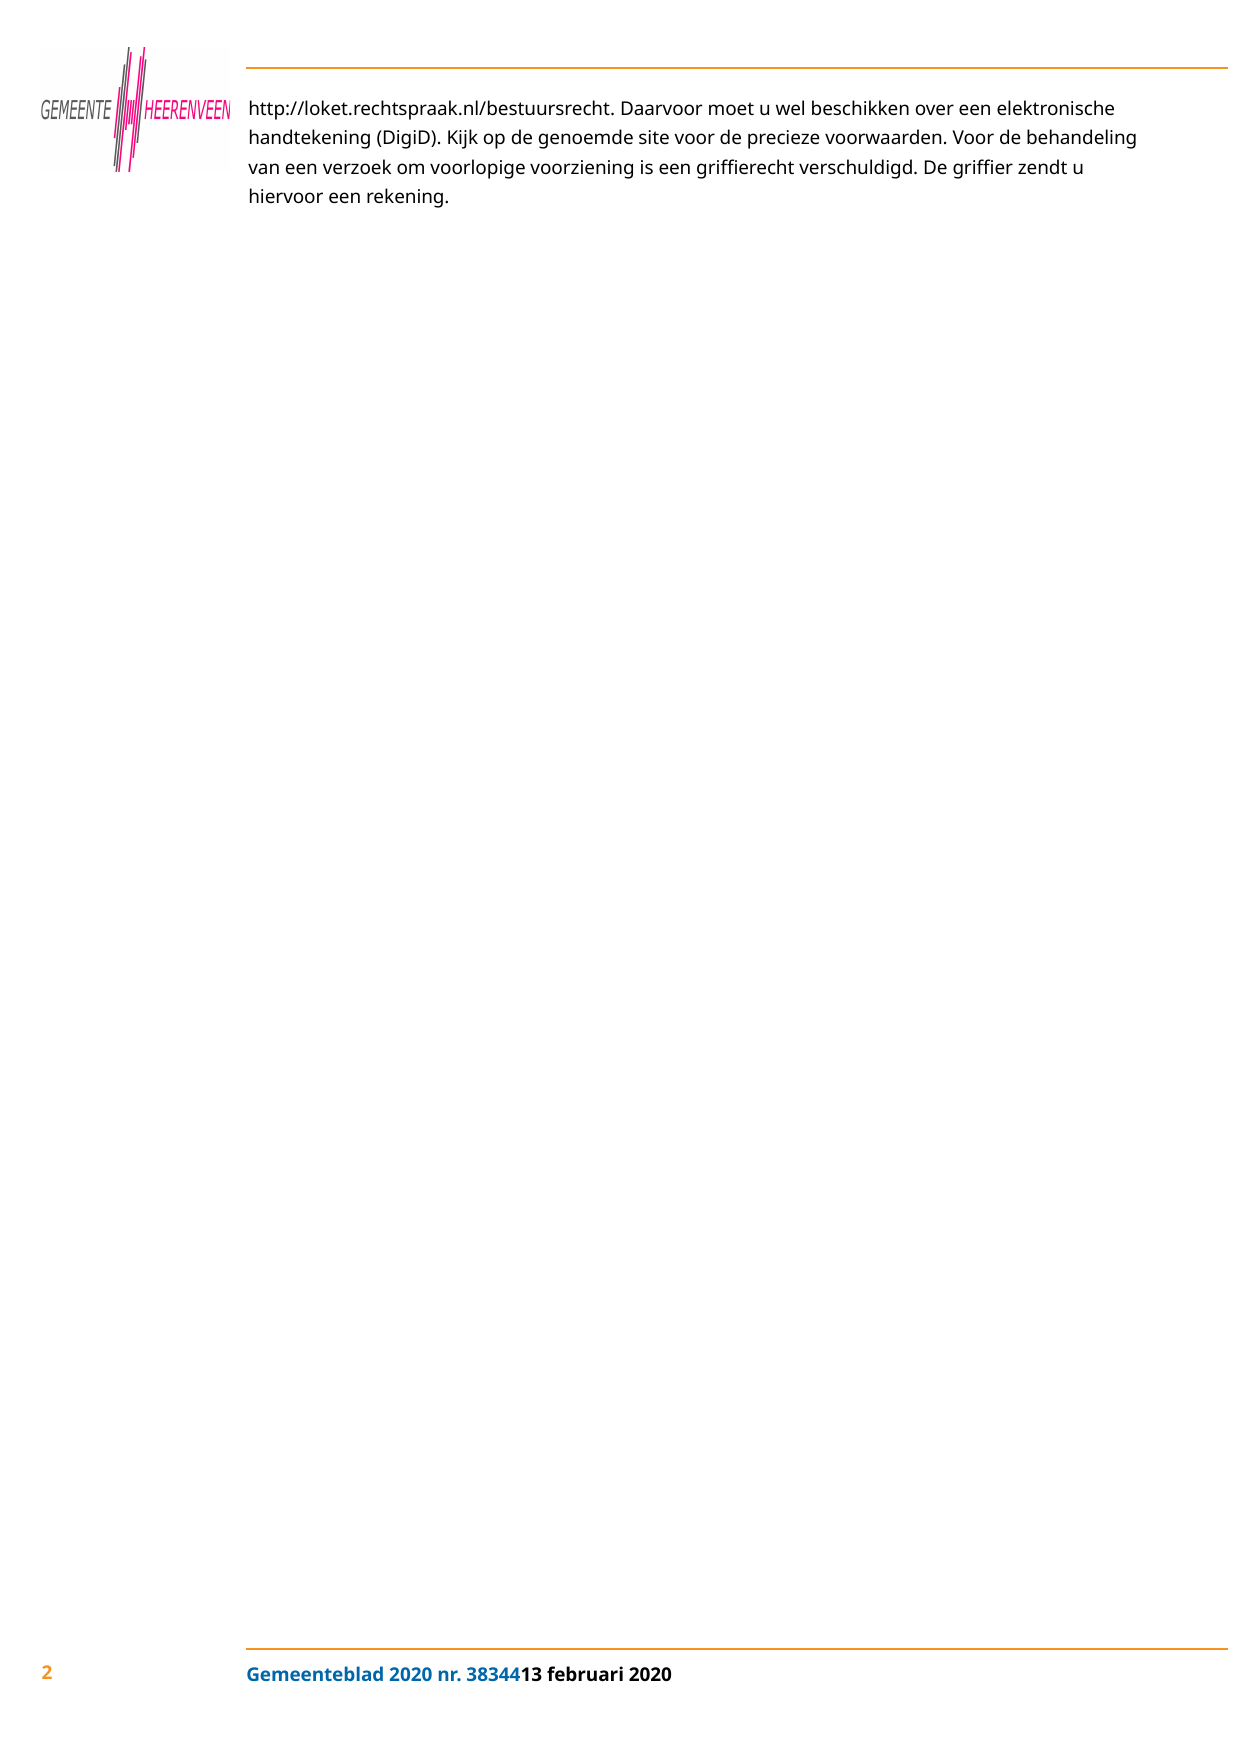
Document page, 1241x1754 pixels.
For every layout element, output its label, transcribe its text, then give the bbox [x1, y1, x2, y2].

text http://loket.rechtspraak.nl/bestuursrecht. Daarvoor moet u wel beschikken over een elektronische handtekening (DigiD). Kijk op de genoemde site voor de precieze voorwaarden. Voor de behandeling van een verzoek om voorlopige voorziening is een griffierecht verschuldigd. De griffier zendt u hiervoor een rekening. [248, 95, 1152, 209]
picture [41, 47, 231, 172]
